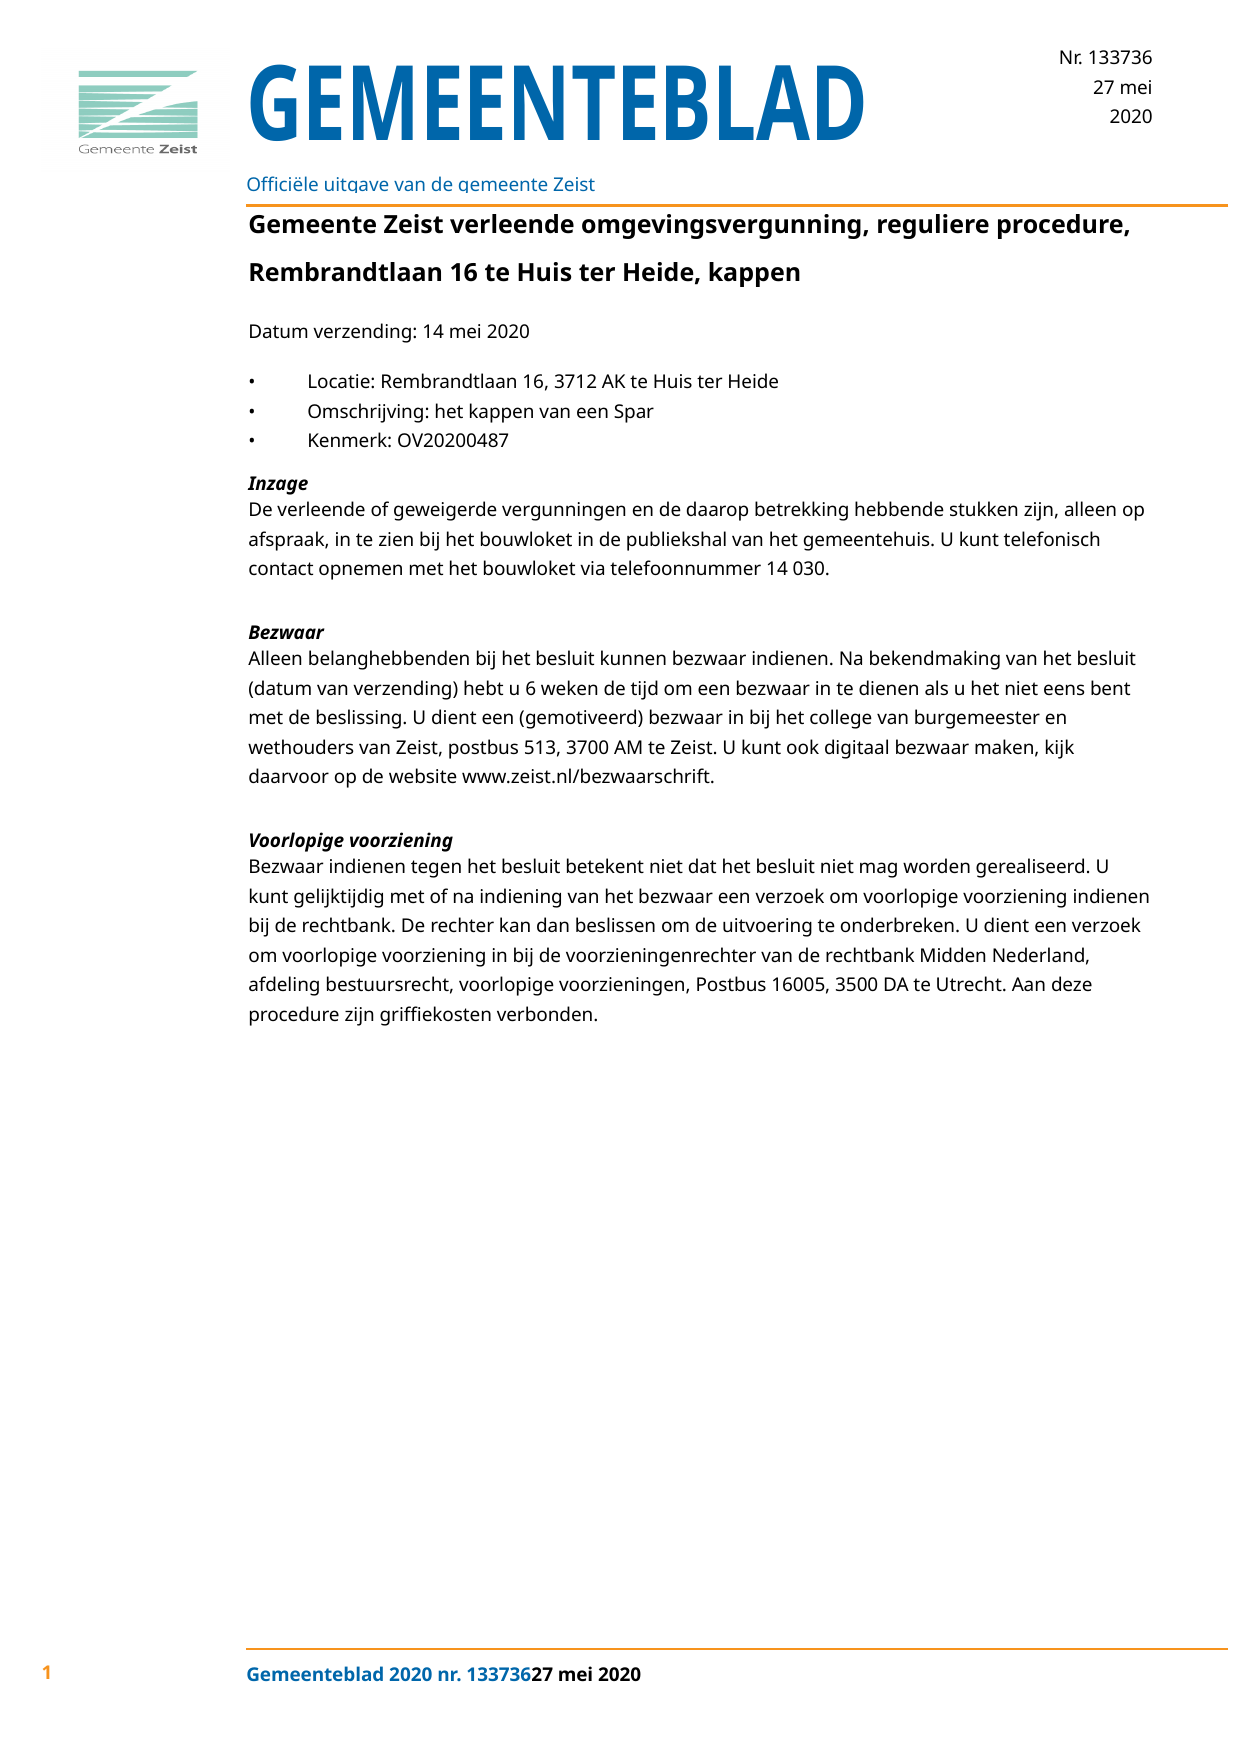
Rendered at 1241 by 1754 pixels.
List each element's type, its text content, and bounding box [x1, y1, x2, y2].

text Bezwaar [248, 619, 1152, 645]
list Omschrijving: het kappen van een Spar [248, 398, 1152, 424]
text Inzage [248, 471, 1152, 496]
text Bezwaar indienen tegen het besluit betekent niet dat het besluit niet mag worden gerealiseerd. U kunt gelijktijdig met of na indiening van het bezwaar een verzoek om voorlopige voorziening indienen bij de rechtbank. De rechter kan dan beslissen om de uitvoering te onderbreken. U dient een verzoek om voorlopige voorziening in bij de voorzieningenrechter van de rechtbank Midden Nederland, afdeling bestuursrecht, voorlopige voorzieningen, Postbus 16005, 3500 DA te Utrecht. Aan deze procedure zijn griffiekosten verbonden. [248, 853, 1152, 1027]
text Gemeente Zeist verleende omgevingsvergunning, reguliere procedure, Rembrandtlaan 16 te Huis ter Heide, kappen [248, 207, 1152, 288]
text Datum verzending: 14 mei 2020 [248, 318, 1152, 344]
text Voorlopige voorziening [248, 827, 1152, 853]
picture [41, 47, 231, 172]
list Kenmerk: OV20200487 [248, 427, 1152, 453]
list Locatie: Rembrandtlaan 16, 3712 AK te Huis ter Heide [248, 368, 1152, 394]
text De verleende of geweigerde vergunningen en de daarop betrekking hebbende stukken zijn, alleen op afspraak, in te zien bij het bouwloket in de publiekshal van het gemeentehuis. U kunt telefonisch contact opnemen met het bouwloket via telefoonnummer 14 030. [248, 496, 1152, 581]
text Alleen belanghebbenden bij het besluit kunnen bezwaar indienen. Na bekendmaking van het besluit (datum van verzending) hebt u 6 weken de tijd om een bezwaar in te dienen als u het niet eens bent met de beslissing. U dient een (gemotiveerd) bezwaar in bij het college van burgemeester en wethouders van Zeist, postbus 513, 3700 AM te Zeist. U kunt ook digitaal bezwaar maken, kijk daarvoor op de website www.zeist.nl/bezwaarschrift. [248, 645, 1152, 789]
